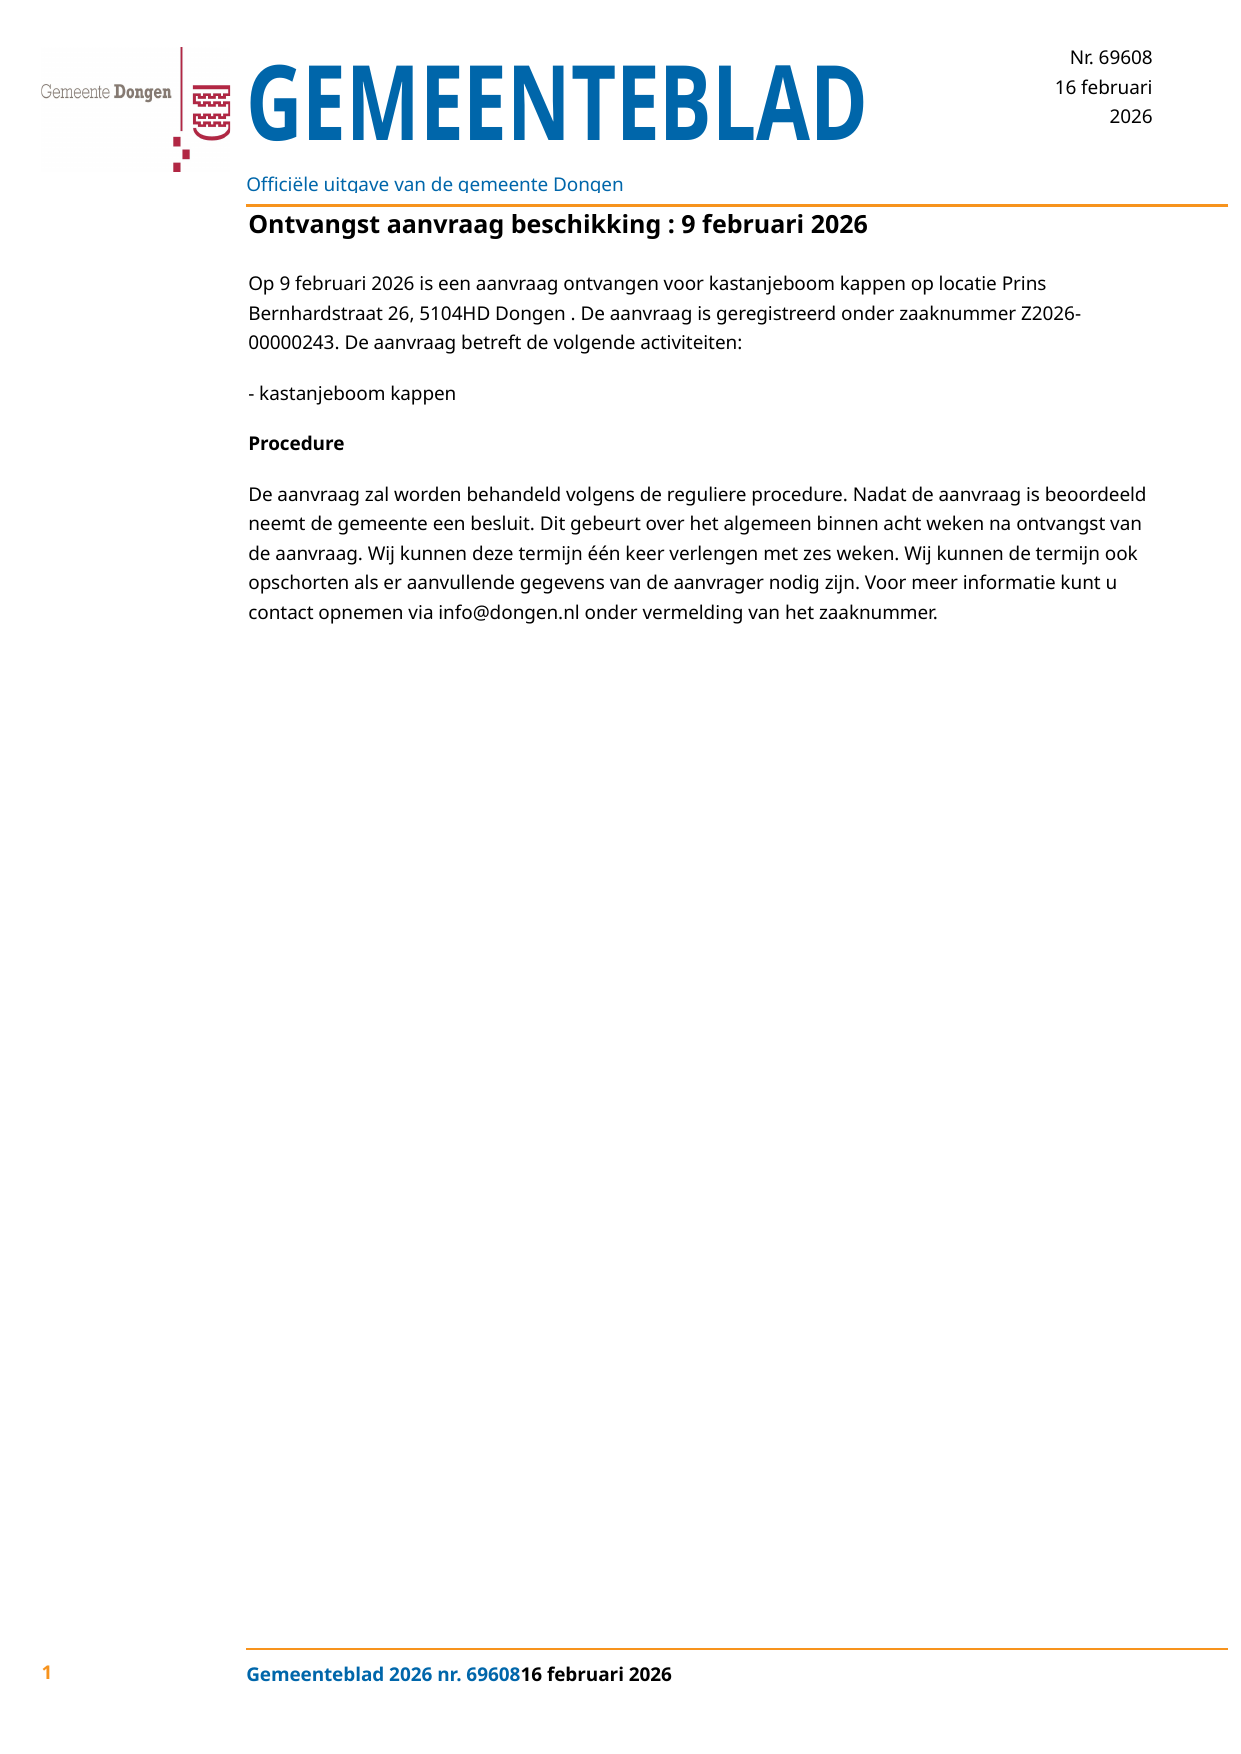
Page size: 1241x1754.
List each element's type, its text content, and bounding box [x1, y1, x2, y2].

text De aanvraag zal worden behandeld volgens de reguliere procedure. Nadat de aanvraag is beoordeeld neemt de gemeente een besluit. Dit gebeurt over het algemeen binnen acht weken na ontvangst van de aanvraag. Wij kunnen deze termijn één keer verlengen met zes weken. Wij kunnen de termijn ook opschorten als er aanvullende gegevens van de aanvrager nodig zijn. Voor meer informatie kunt u contact opnemen via info@dongen.nl onder vermelding van het zaaknummer. [248, 481, 1152, 625]
picture [41, 47, 231, 172]
text Ontvangst aanvraag beschikking : 9 februari 2026 [248, 207, 1152, 241]
text Op 9 februari 2026 is een aanvraag ontvangen voor kastanjeboom kappen op locatie Prins Bernhardstraat 26, 5104HD Dongen . De aanvraag is geregistreerd onder zaaknummer Z2026-00000243. De aanvraag betreft de volgende activiteiten: [248, 270, 1152, 355]
text - kastanjeboom kappen [248, 380, 1152, 406]
text Procedure [248, 430, 1152, 456]
